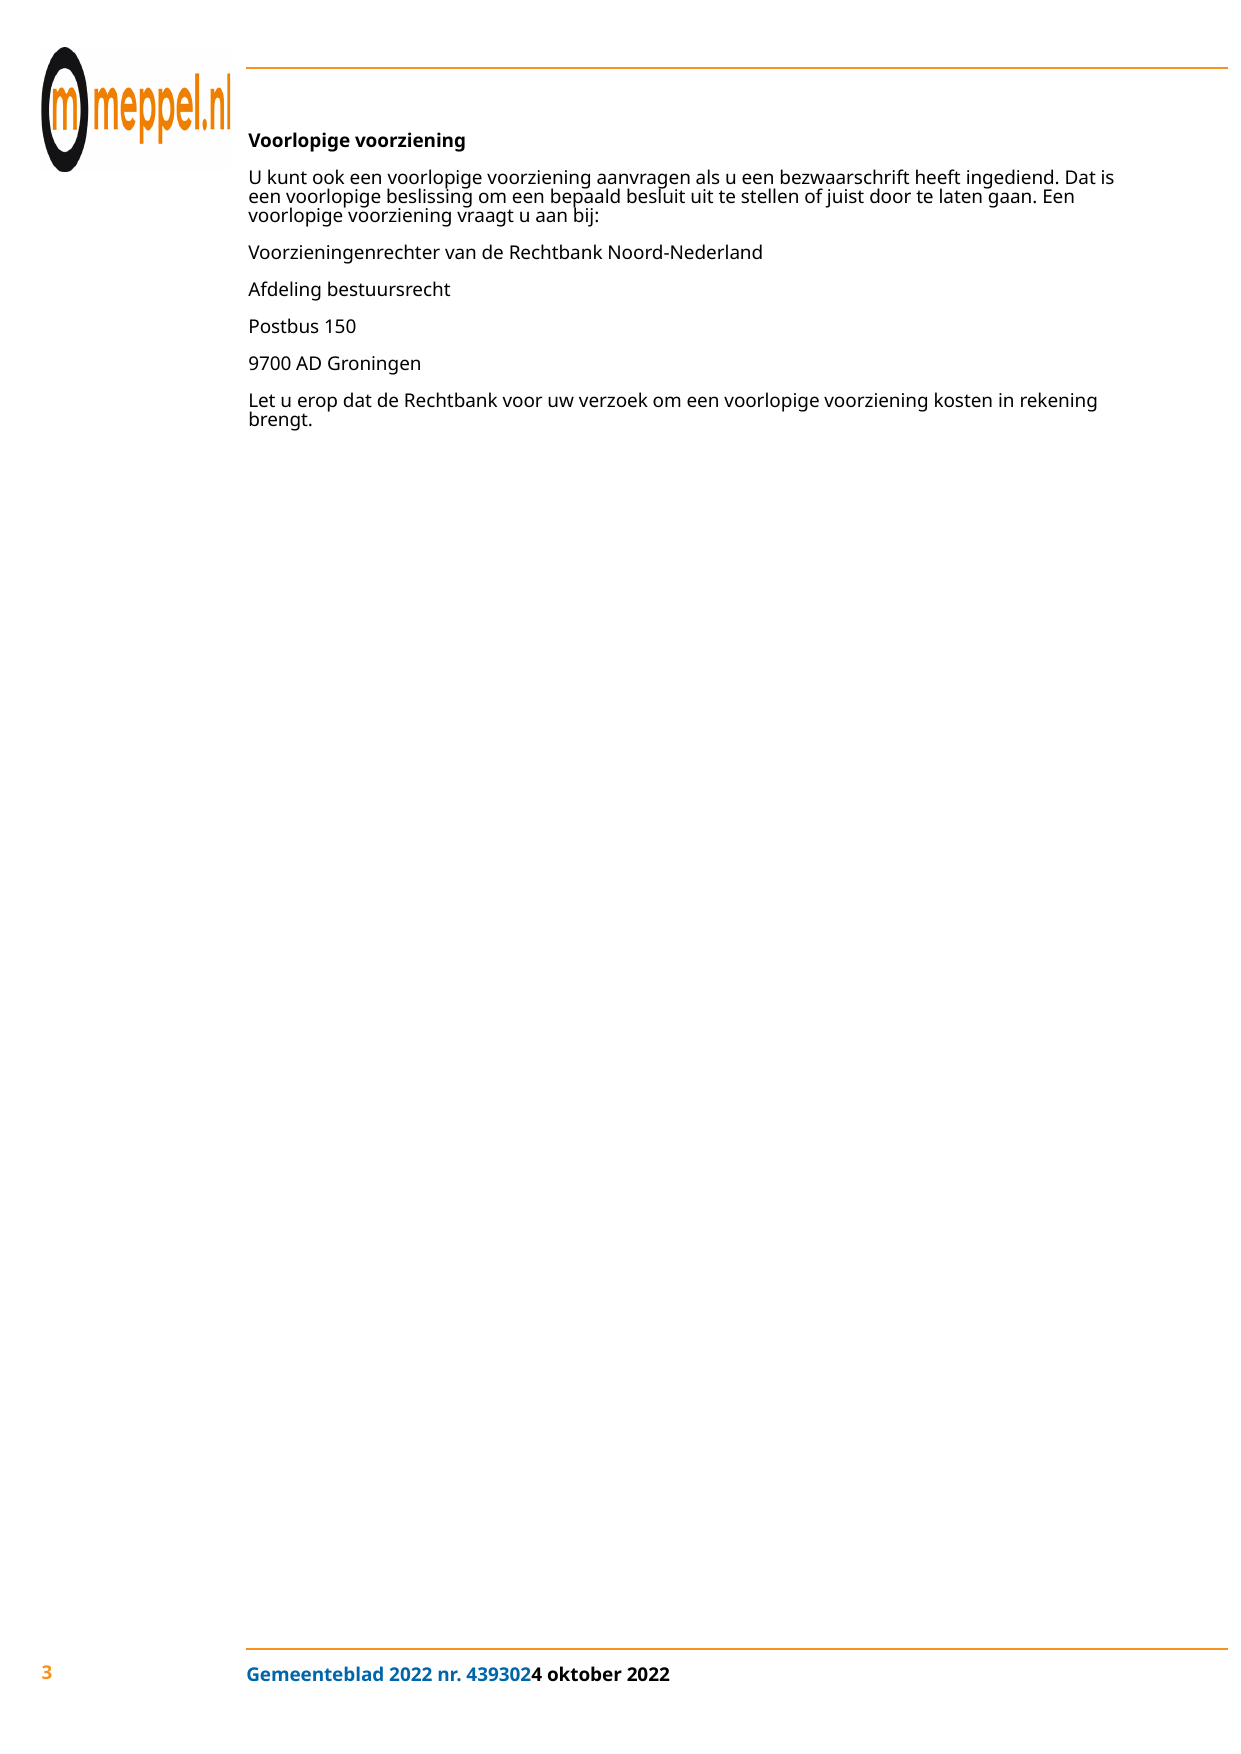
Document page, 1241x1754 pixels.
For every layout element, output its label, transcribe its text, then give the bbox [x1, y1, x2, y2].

text Voorzieningenrechter van de Rechtbank Noord-Nederland [248, 244, 1152, 263]
text Voorlopige voorziening [248, 132, 1152, 151]
text 9700 AD Groningen [248, 355, 1152, 374]
text U kunt ook een voorlopige voorziening aanvragen als u een bezwaarschrift heeft ingediend. Dat is een voorlopige beslissing om een bepaald besluit uit te stellen of juist door te laten gaan. Een voorlopige voorziening vraagt u aan bij: [248, 169, 1152, 227]
text Postbus 150 [248, 318, 1152, 337]
text Afdeling bestuursrecht [248, 281, 1152, 301]
text Let u erop dat de Rechtbank voor uw verzoek om een voorlopige voorziening kosten in rekening brengt. [248, 392, 1152, 431]
picture [41, 47, 231, 172]
